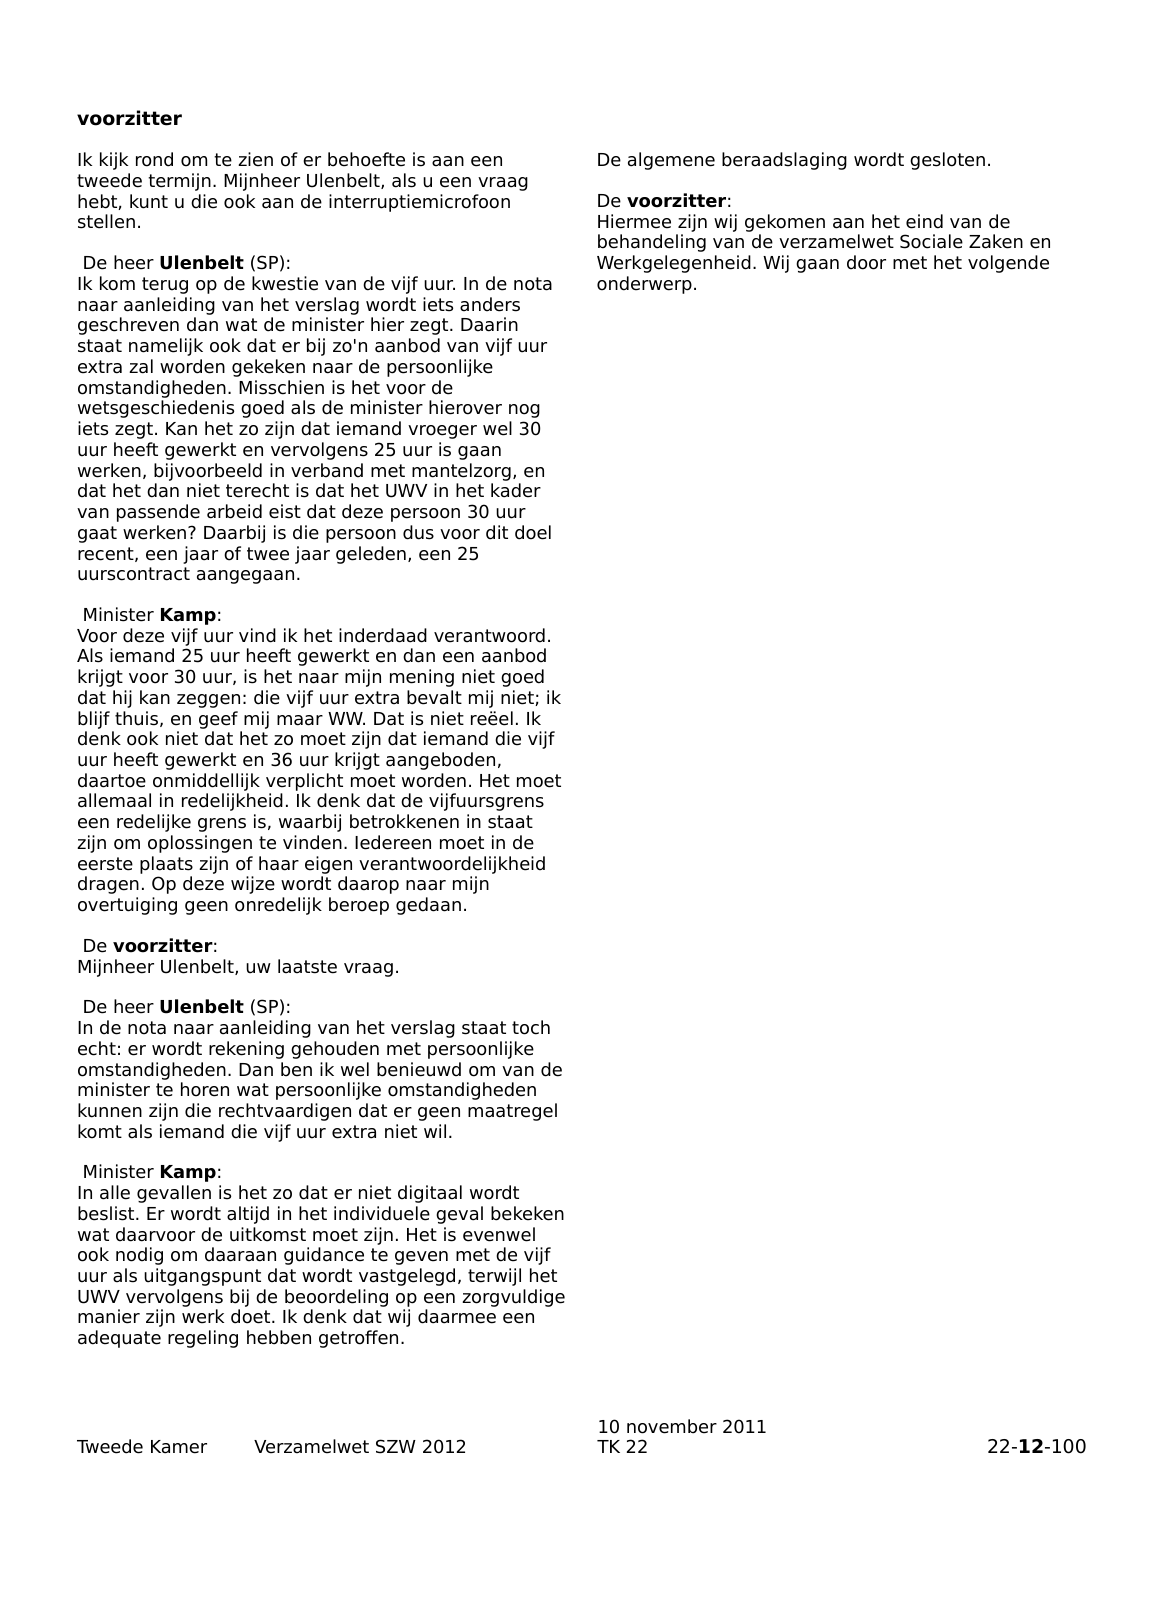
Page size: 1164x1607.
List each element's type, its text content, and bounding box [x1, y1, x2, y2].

text Hiermee zijn wij gekomen aan het eind van de behandeling van de verzamelwet Sociale Zaken en Werkgelegenheid. Wij gaan door met het volgende onderwerp. [596, 212, 1087, 294]
text Voor deze vijf uur vind ik het inderdaad verantwoord. Als iemand 25 uur heeft gewerkt en dan een aanbod krijgt voor 30 uur, is het naar mijn mening niet goed dat hij kan zeggen: die vijf uur extra bevalt mij niet; ik blijf thuis, en geef mij maar WW. Dat is niet reëel. Ik denk ook niet dat het zo moet zijn dat iemand die vijf uur heeft gewerkt en 36 uur krijgt aangeboden, daartoe onmiddellijk verplicht moet worden. Het moet allemaal in redelijkheid. Ik denk dat de vijfuursgrens een redelijke grens is, waarbij betrokkenen in staat zijn om oplossingen te vinden. Iedereen moet in de eerste plaats zijn of haar eigen verantwoordelijkheid dragen. Op deze wijze wordt daarop naar mijn overtuiging geen onredelijk beroep gedaan. [77, 626, 567, 916]
text De heer Ulenbelt (SP): [77, 997, 567, 1018]
text Minister Kamp: [77, 605, 567, 626]
text In de nota naar aanleiding van het verslag staat toch echt: er wordt rekening gehouden met persoonlijke omstandigheden. Dan ben ik wel benieuwd om van de minister te horen wat persoonlijke omstandigheden kunnen zijn die rechtvaardigen dat er geen maatregel komt als iemand die vijf uur extra niet wil. [77, 1018, 567, 1142]
text De voorzitter: [596, 191, 1087, 212]
text Ik kom terug op de kwestie van de vijf uur. In de nota naar aanleiding van het verslag wordt iets anders geschreven dan wat de minister hier zegt. Daarin staat namelijk ook dat er bij zo'n aanbod van vijf uur extra zal worden gekeken naar de persoonlijke omstandigheden. Misschien is het voor de wetsgeschiedenis goed als de minister hierover nog iets zegt. Kan het zo zijn dat iemand vroeger wel 30 uur heeft gewerkt en vervolgens 25 uur is gaan werken, bijvoorbeeld in verband met mantelzorg, en dat het dan niet terecht is dat het UWV in het kader van passende arbeid eist dat deze persoon 30 uur gaat werken? Daarbij is die persoon dus voor dit doel recent, een jaar of twee jaar geleden, een 25 uurscontract aangegaan. [77, 274, 567, 585]
text In alle gevallen is het zo dat er niet digitaal wordt beslist. Er wordt altijd in het individuele geval bekeken wat daarvoor de uitkomst moet zijn. Het is evenwel ook nodig om daaraan guidance te geven met de vijf uur als uitgangspunt dat wordt vastgelegd, terwijl het UWV vervolgens bij de beoordeling op een zorgvuldige manier zijn werk doet. Ik denk dat wij daarmee een adequate regeling hebben getroffen. [77, 1183, 567, 1349]
text Mijnheer Ulenbelt, uw laatste vraag. [77, 956, 567, 977]
text De algemene beraadslaging wordt gesloten. [596, 150, 1087, 171]
text De heer Ulenbelt (SP): [77, 253, 567, 274]
text Minister Kamp: [77, 1162, 567, 1183]
text Ik kijk rond om te zien of er behoefte is aan een tweede termijn. Mijnheer Ulenbelt, als u een vraag hebt, kunt u die ook aan de interruptiemicrofoon stellen. [77, 150, 567, 233]
text De voorzitter: [77, 936, 567, 956]
